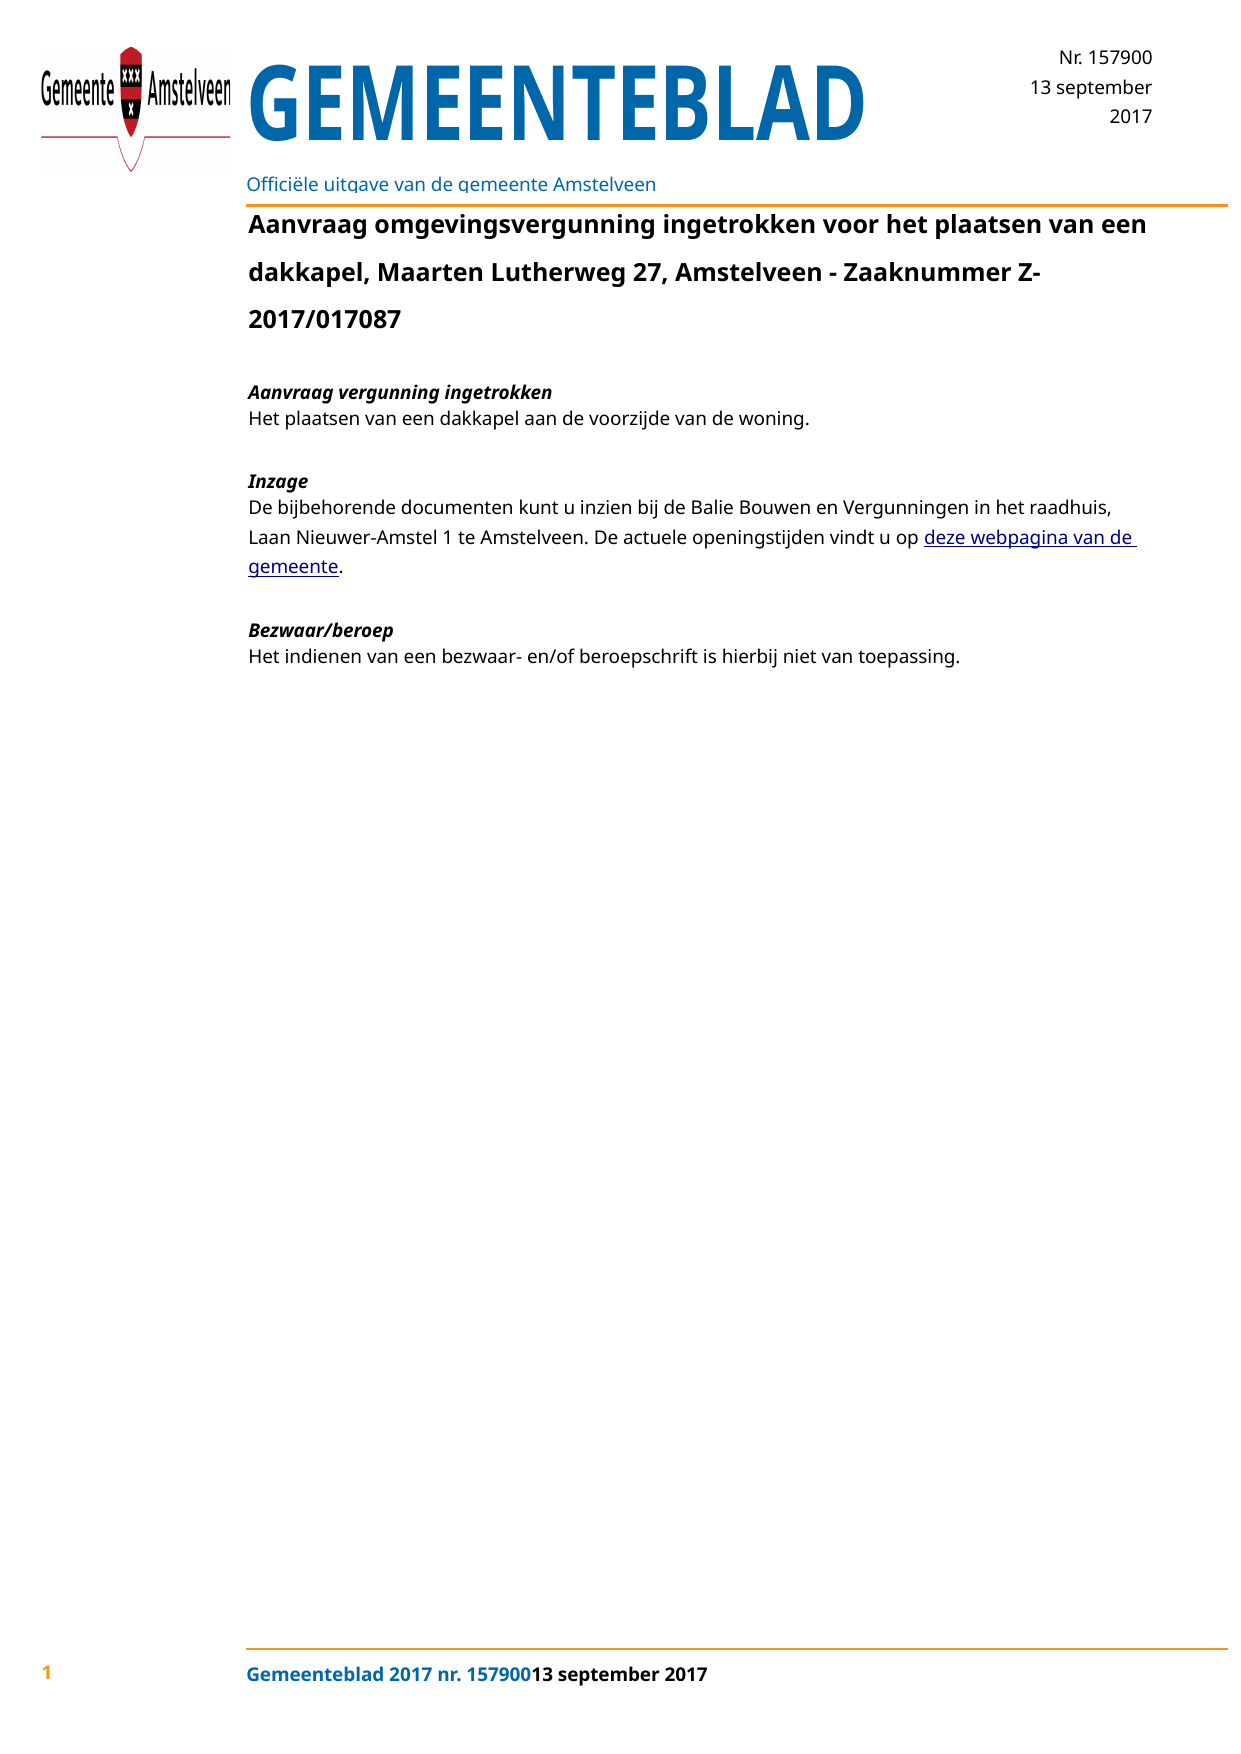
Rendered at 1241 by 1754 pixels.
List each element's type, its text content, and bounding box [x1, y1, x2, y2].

text Het plaatsen van een dakkapel aan de voorzijde van de woning. [248, 405, 1152, 431]
text Aanvraag omgevingsvergunning ingetrokken voor het plaatsen van een dakkapel, Maarten Lutherweg 27, Amstelveen - Zaaknummer Z-2017/017087 [248, 207, 1152, 336]
text Aanvraag vergunning ingetrokken [248, 379, 1152, 405]
text Bezwaar/beroep [248, 618, 1152, 643]
text Het indienen van een bezwaar- en/of beroepschrift is hierbij niet van toepassing. [248, 643, 1152, 669]
picture [41, 47, 231, 172]
text Inzage [248, 469, 1152, 494]
text De bijbehorende documenten kunt u inzien bij de Balie Bouwen en Vergunningen in het raadhuis, Laan Nieuwer-Amstel 1 te Amstelveen. De actuele openingstijden vindt u op deze webpagina van de gemeente. [248, 494, 1152, 579]
